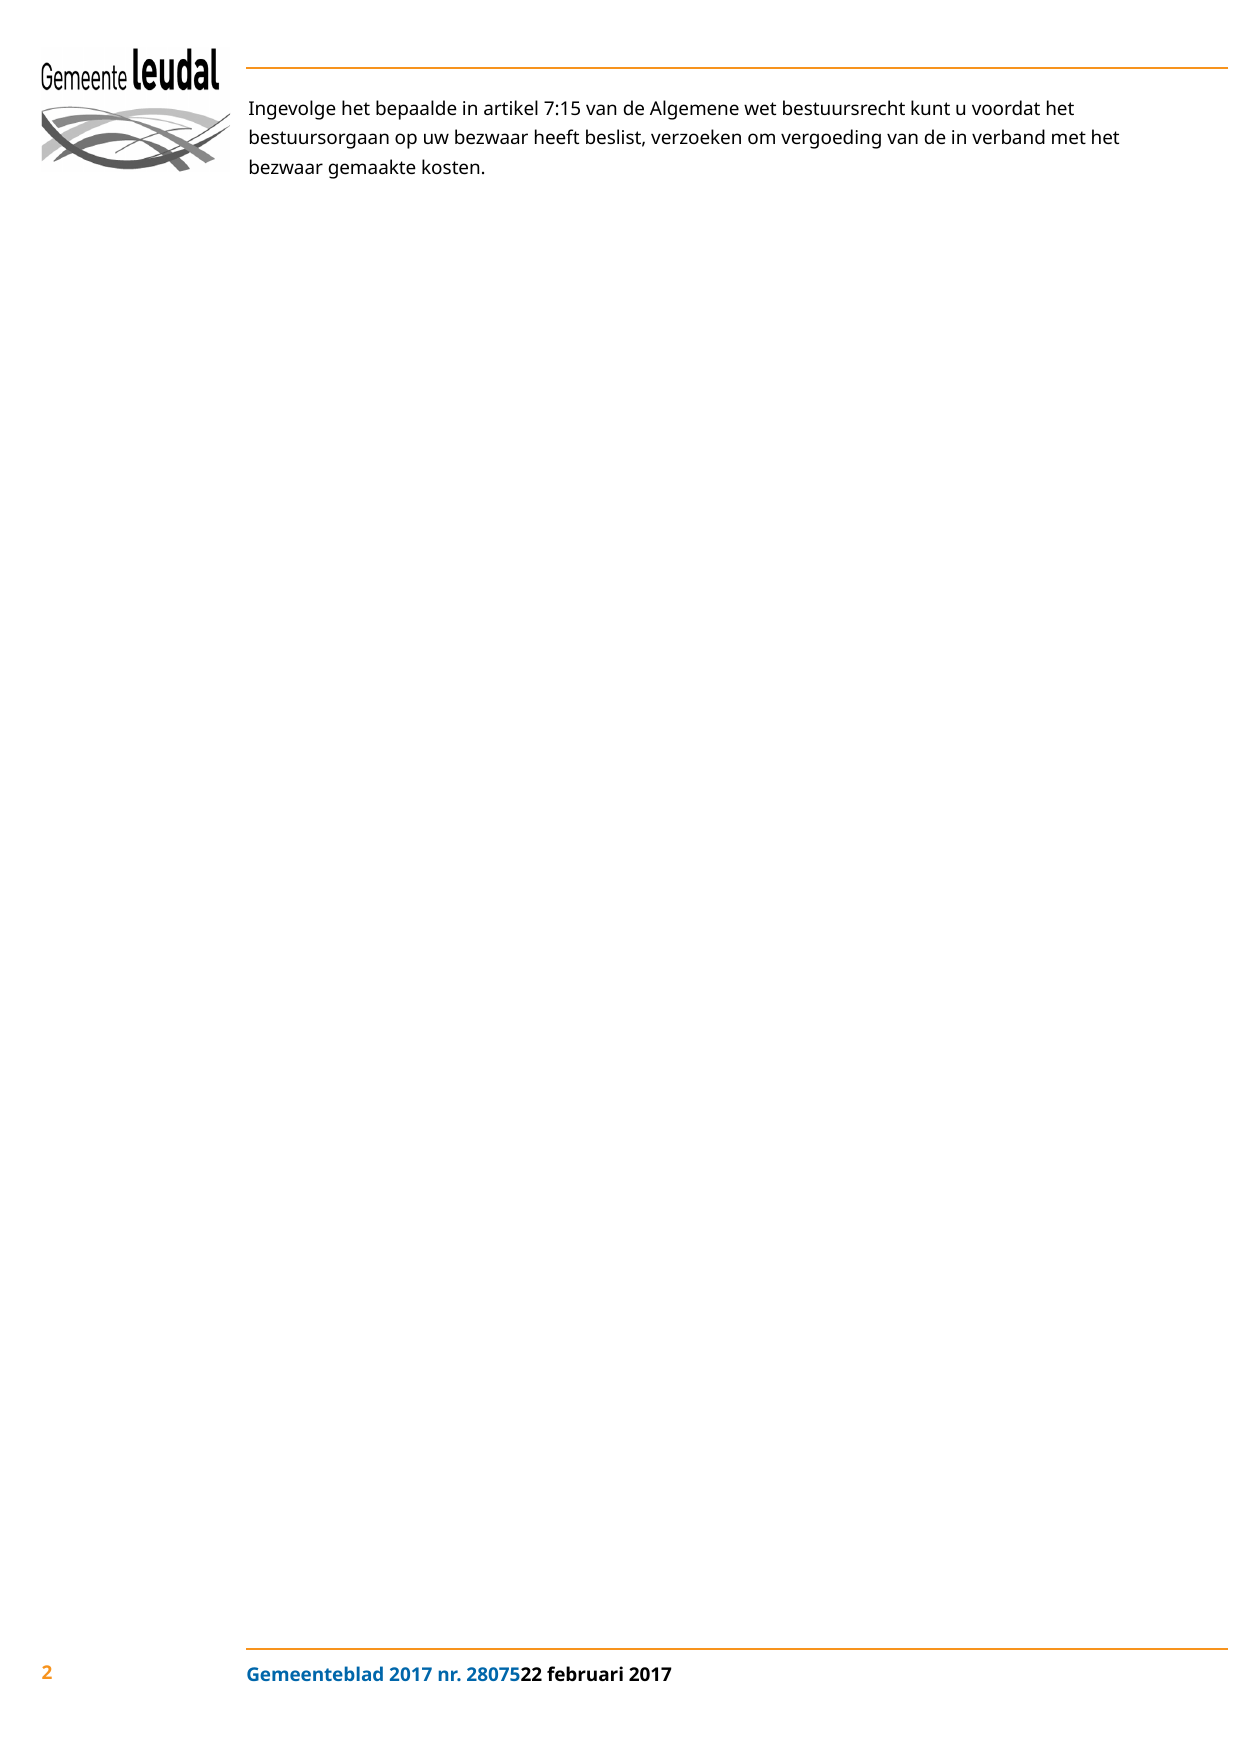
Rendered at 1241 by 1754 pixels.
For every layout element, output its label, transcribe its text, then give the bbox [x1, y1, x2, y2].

picture [41, 47, 231, 172]
text Ingevolge het bepaalde in artikel 7:15 van de Algemene wet bestuursrecht kunt u voordat het bestuursorgaan op uw bezwaar heeft beslist, verzoeken om vergoeding van de in verband met het bezwaar gemaakte kosten. [248, 95, 1152, 180]
